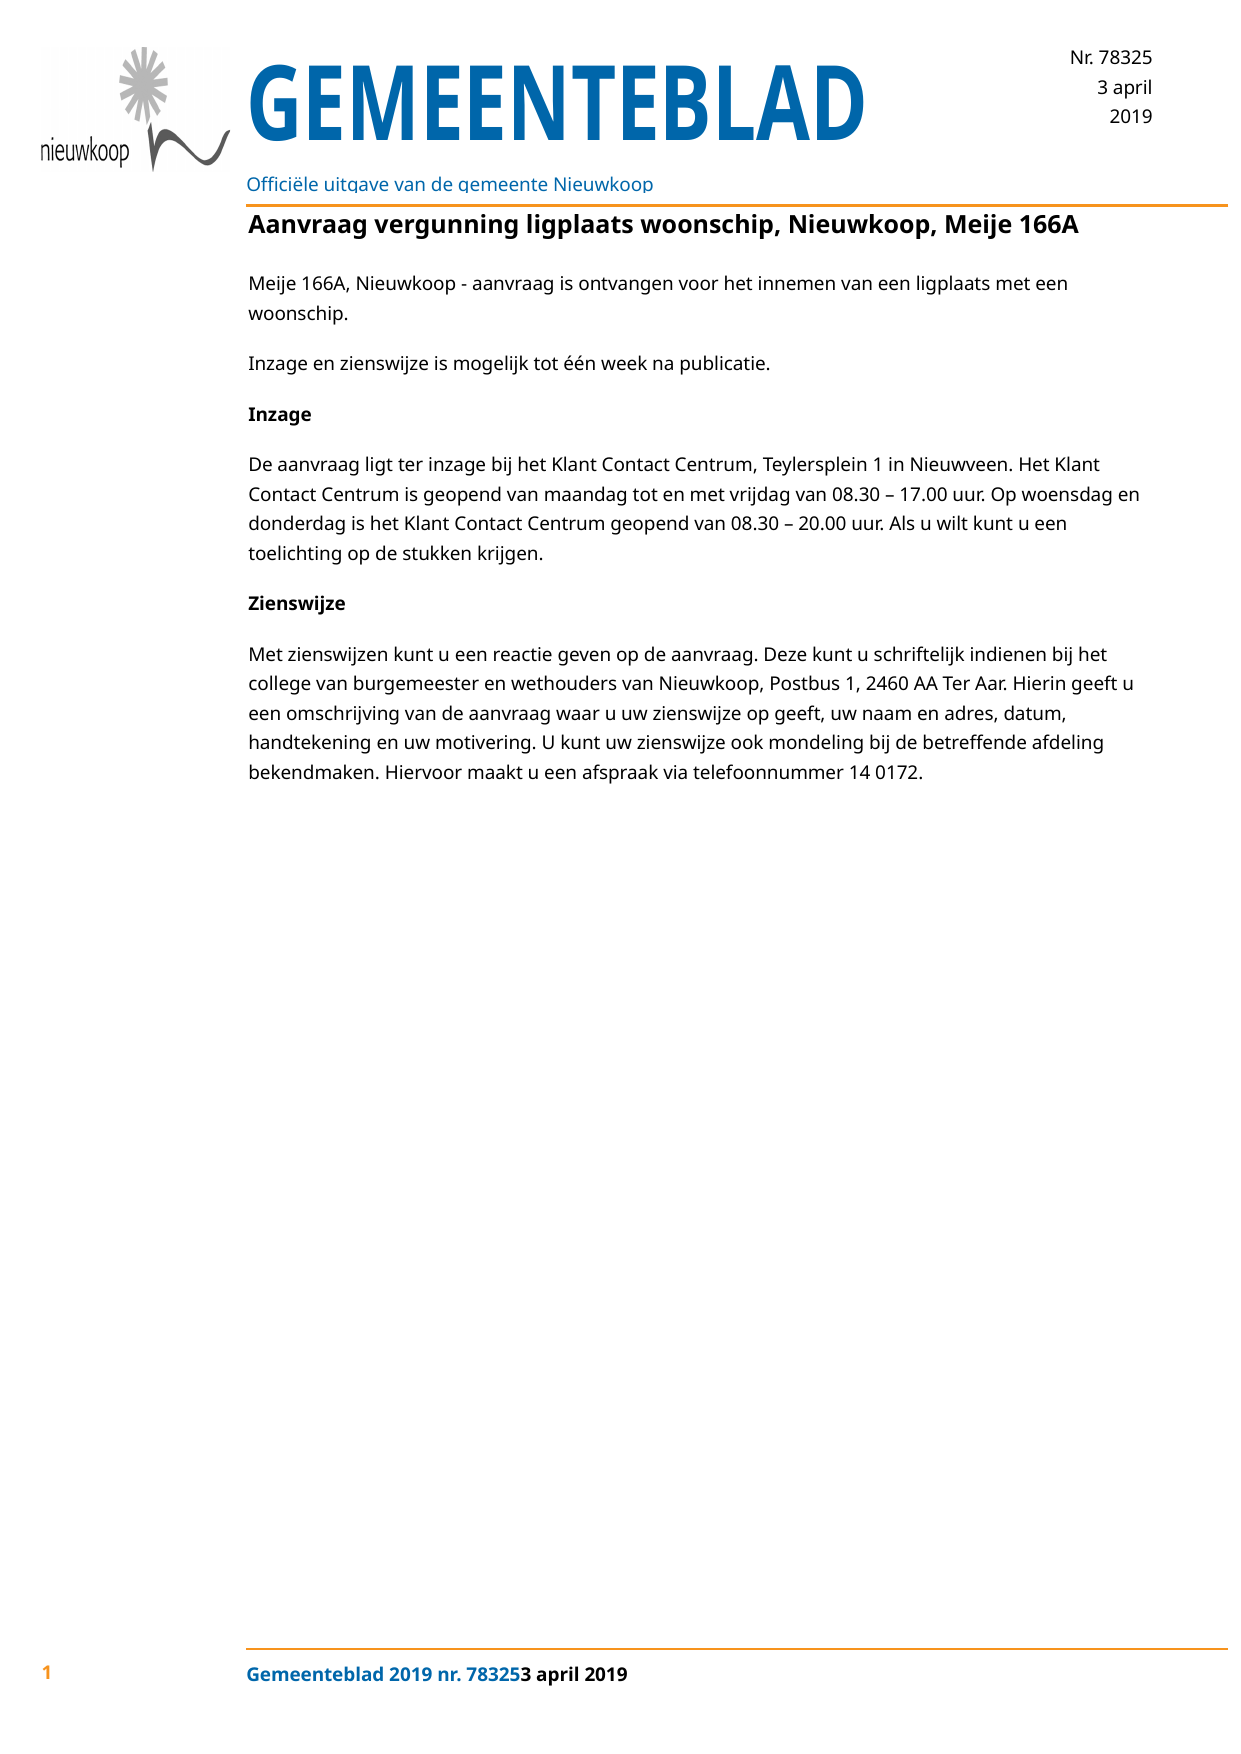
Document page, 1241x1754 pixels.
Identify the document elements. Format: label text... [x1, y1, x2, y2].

text Meije 166A, Nieuwkoop - aanvraag is ontvangen voor het innemen van een ligplaats met een woonschip. [248, 270, 1152, 326]
text Met zienswijzen kunt u een reactie geven op de aanvraag. Deze kunt u schriftelijk indienen bij het college van burgemeester en wethouders van Nieuwkoop, Postbus 1, 2460 AA Ter Aar. Hierin geeft u een omschrijving van de aanvraag waar u uw zienswijze op geeft, uw naam en adres, datum, handtekening en uw motivering. U kunt uw zienswijze ook mondeling bij de betreffende afdeling bekendmaken. Hiervoor maakt u een afspraak via telefoonnummer 14 0172. [248, 641, 1152, 785]
text Aanvraag vergunning ligplaats woonschip, Nieuwkoop, Meije 166A [248, 207, 1152, 241]
picture [41, 47, 231, 172]
text Inzage en zienswijze is mogelijk tot één week na publicatie. [248, 350, 1152, 376]
text Inzage [248, 401, 1152, 426]
text De aanvraag ligt ter inzage bij het Klant Contact Centrum, Teylersplein 1 in Nieuwveen. Het Klant Contact Centrum is geopend van maandag tot en met vrijdag van 08.30 – 17.00 uur. Op woensdag en donderdag is het Klant Contact Centrum geopend van 08.30 – 20.00 uur. Als u wilt kunt u een toelichting op de stukken krijgen. [248, 451, 1152, 566]
text Zienswijze [248, 590, 1152, 616]
